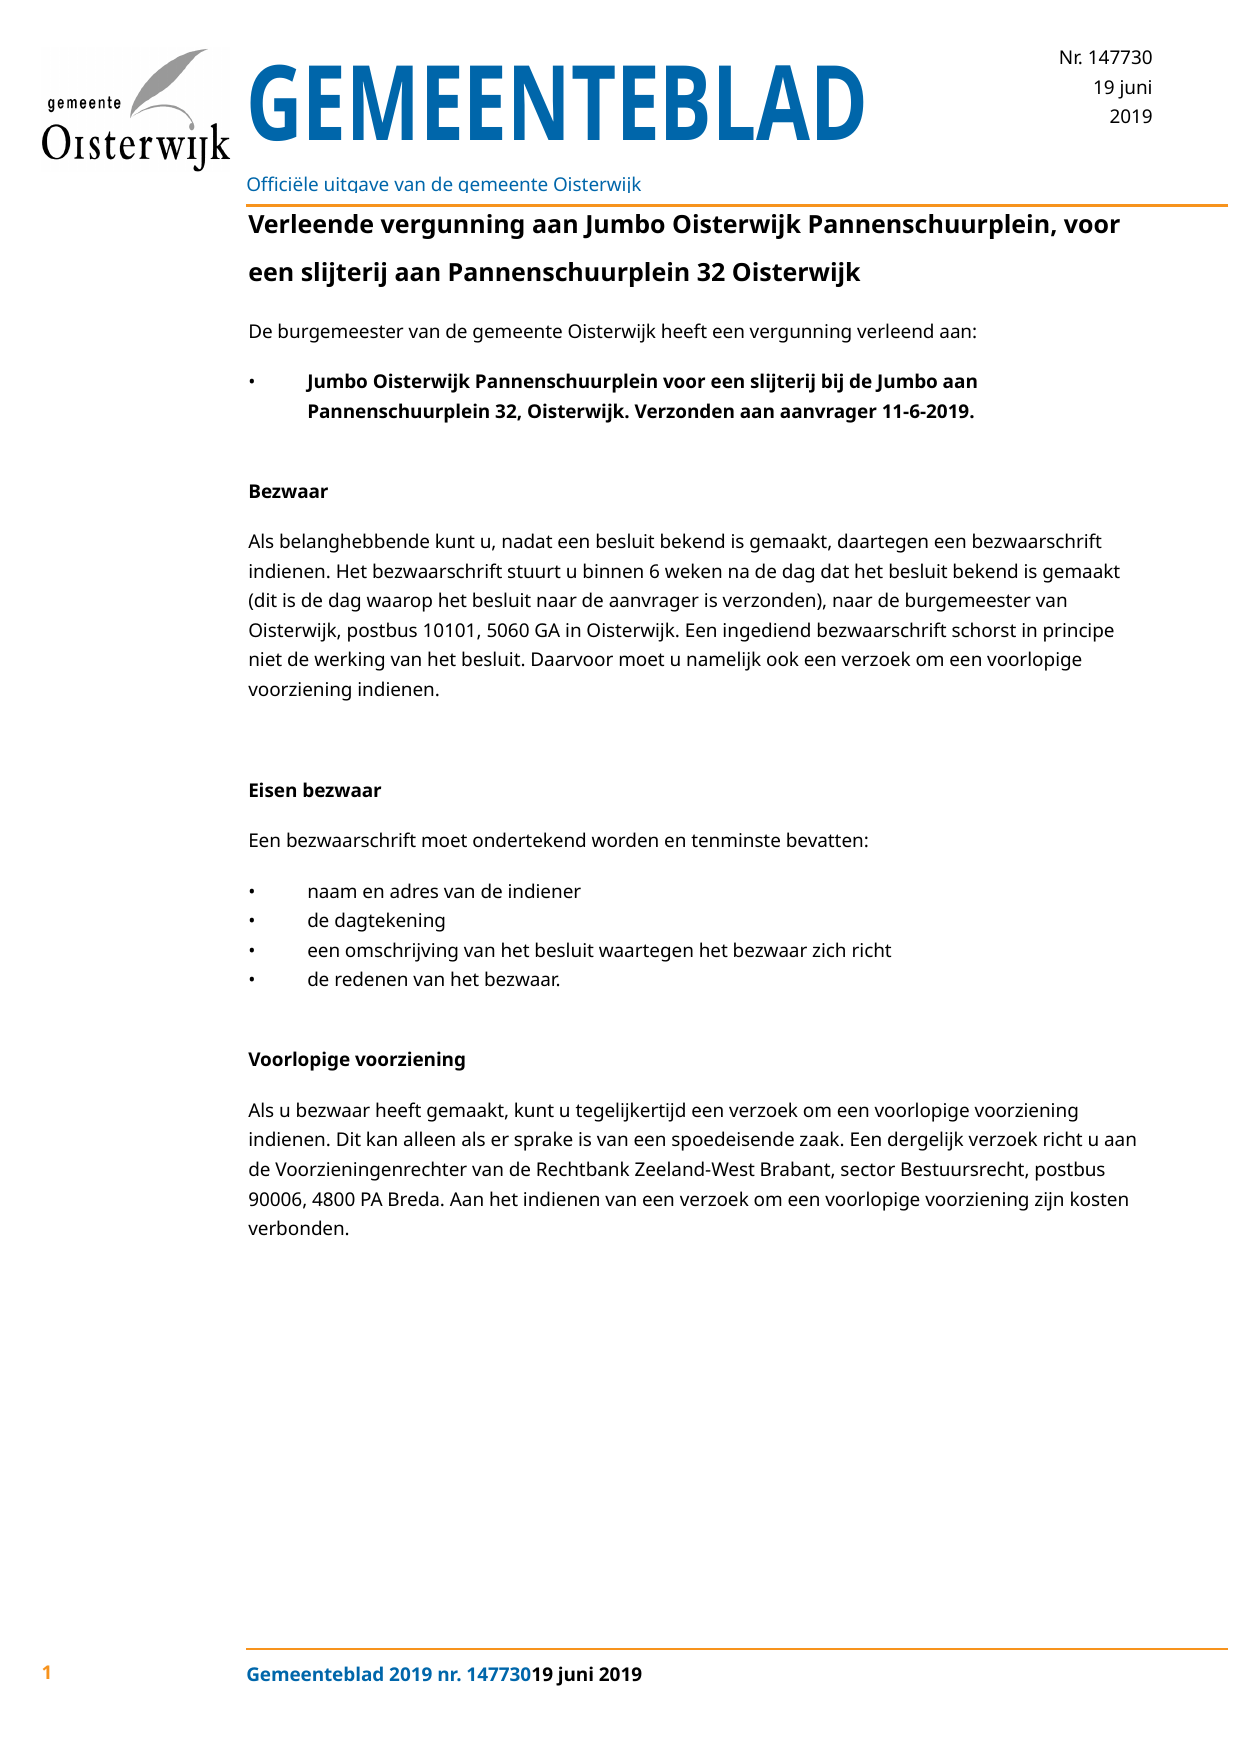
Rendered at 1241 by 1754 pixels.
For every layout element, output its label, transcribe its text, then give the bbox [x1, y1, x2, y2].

text Bezwaar [248, 478, 1152, 504]
text Verleende vergunning aan Jumbo Oisterwijk Pannenschuurplein, voor een slijterij aan Pannenschuurplein 32 Oisterwijk [248, 207, 1152, 288]
list de dagtekening [248, 907, 1152, 933]
text Voorlopige voorziening [248, 1047, 1152, 1072]
text Eisen bezwaar [248, 777, 1152, 803]
list de redenen van het bezwaar. [248, 967, 1152, 992]
text Een bezwaarschrift moet ondertekend worden en tenminste bevatten: [248, 827, 1152, 853]
text Als u bezwaar heeft gemaakt, kunt u tegelijkertijd een verzoek om een voorlopige voorziening indienen. Dit kan alleen als er sprake is van een spoedeisende zaak. Een dergelijk verzoek richt u aan de Voorzieningenrechter van de Rechtbank Zeeland-West Brabant, sector Bestuursrecht, postbus 90006, 4800 PA Breda. Aan het indienen van een verzoek om een voorlopige voorziening zijn kosten verbonden. [248, 1097, 1152, 1241]
picture [41, 47, 231, 172]
list naam en adres van de indiener [248, 878, 1152, 904]
list Jumbo Oisterwijk Pannenschuurplein voor een slijterij bij de Jumbo aan Pannenschuurplein 32, Oisterwijk. Verzonden aan aanvrager 11-6-2019. [248, 368, 1152, 424]
text De burgemeester van de gemeente Oisterwijk heeft een vergunning verleend aan: [248, 318, 1152, 344]
list een omschrijving van het besluit waartegen het bezwaar zich richt [248, 937, 1152, 963]
text Als belanghebbende kunt u, nadat een besluit bekend is gemaakt, daartegen een bezwaarschrift indienen. Het bezwaarschrift stuurt u binnen 6 weken na de dag dat het besluit bekend is gemaakt (dit is de dag waarop het besluit naar de aanvrager is verzonden), naar de burgemeester van Oisterwijk, postbus 10101, 5060 GA in Oisterwijk. Een ingediend bezwaarschrift schorst in principe niet de werking van het besluit. Daarvoor moet u namelijk ook een verzoek om een voorlopige voorziening indienen. [248, 528, 1152, 702]
